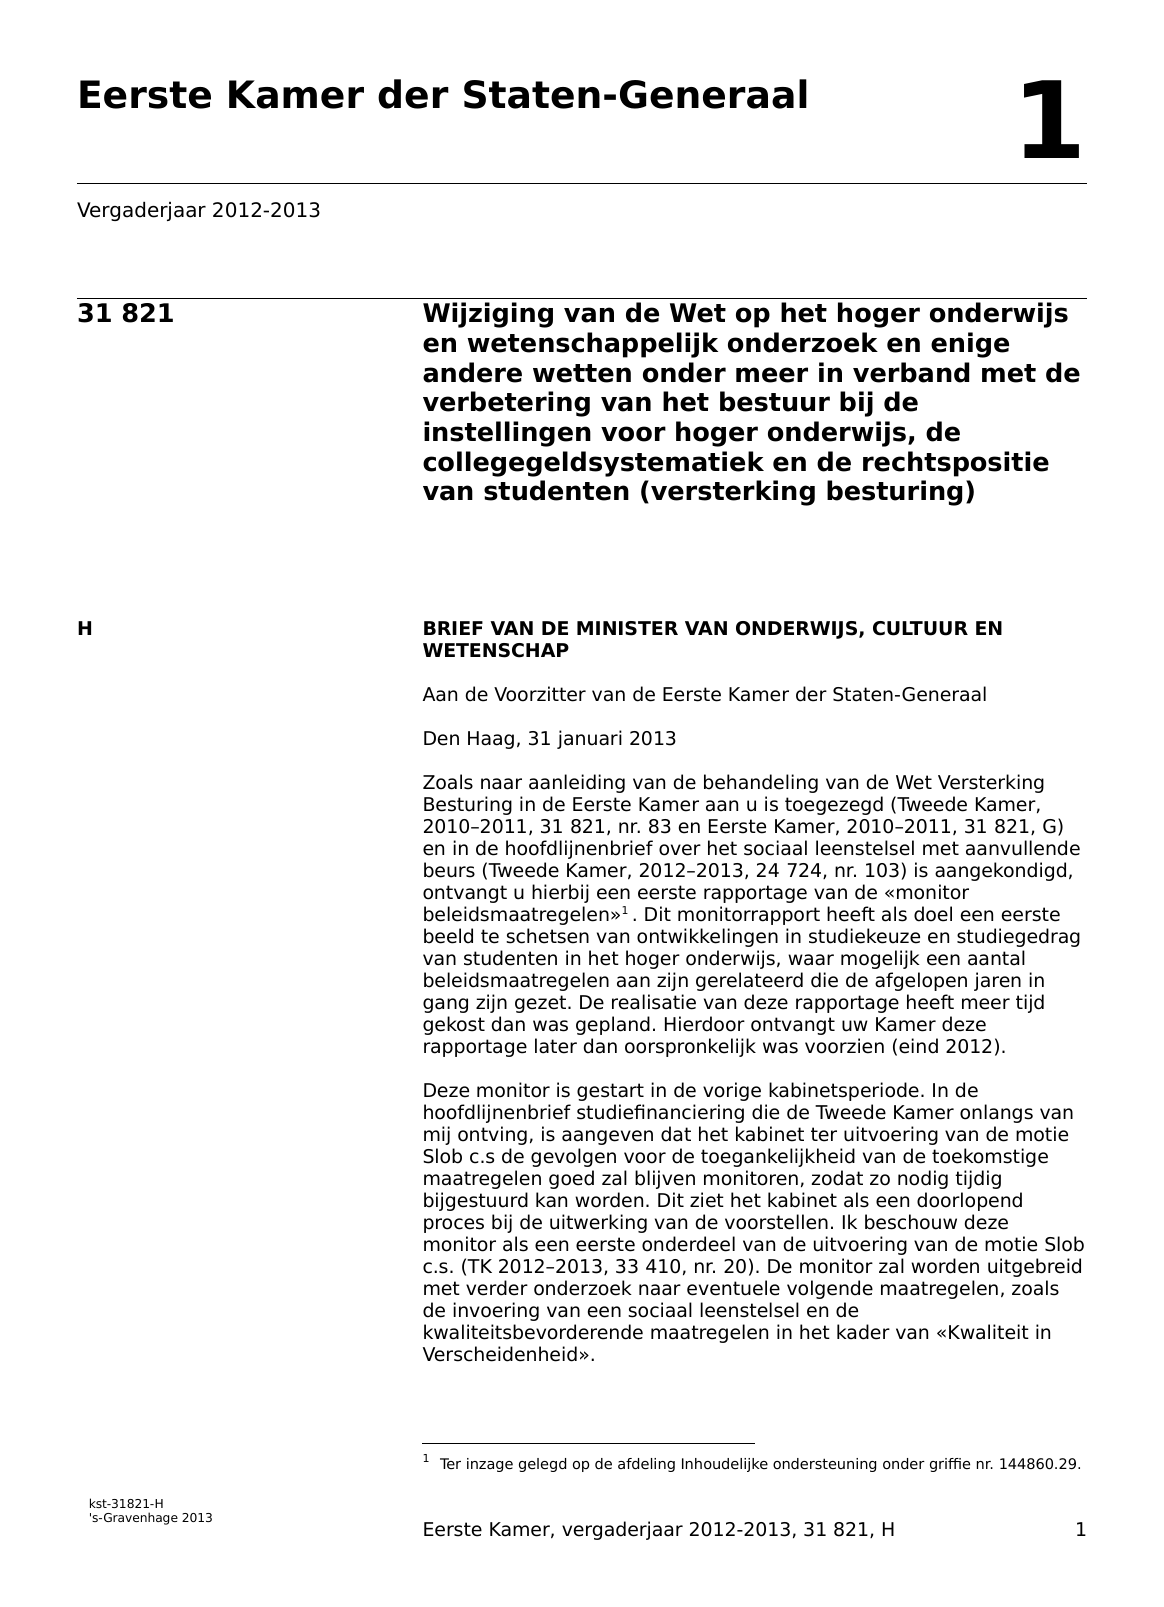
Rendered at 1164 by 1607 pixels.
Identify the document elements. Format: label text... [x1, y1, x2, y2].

subtitle 31 821 Wijziging van de Wet op het hoger onderwijs en wetenschappelijk onderzoek en enige andere wetten onder meer in verband met de verbetering van het bestuur bij de instellingen voor hoger onderwijs, de collegegeldsystematiek en de rechtspositie van studenten (versterking besturing) [77, 299, 1087, 507]
text kst-31821-H [88, 1497, 323, 1511]
text Deze monitor is gestart in de vorige kabinetsperiode. In de hoofdlijnenbrief studiefinanciering die de Tweede Kamer onlangs van mij ontving, is aangeven dat het kabinet ter uitvoering van de motie Slob c.s de gevolgen voor de toegankelijkheid van de toekomstige maatregelen goed zal blijven monitoren, zodat zo nodig tijdig bijgestuurd kan worden. Dit ziet het kabinet als een doorlopend proces bij de uitwerking van de voorstellen. Ik beschouw deze monitor als een eerste onderdeel van de uitvoering van de motie Slob c.s. (TK 2012–2013, 33 410, nr. 20). De monitor zal worden uitgebreid met verder onderzoek naar eventuele volgende maatregelen, zoals de invoering van een sociaal leenstelsel en de kwaliteitsbevorderende maatregelen in het kader van «Kwaliteit in Verscheidenheid». [422, 1080, 1087, 1366]
text Zoals naar aanleiding van de behandeling van de Wet Versterking Besturing in de Eerste Kamer aan u is toegezegd (Tweede Kamer, 2010–2011, 31 821, nr. 83 en Eerste Kamer, 2010–2011, 31 821, G) en in de hoofdlijnenbrief over het sociaal leenstelsel met aanvullende beurs (Tweede Kamer, 2012–2013, 24 724, nr. 103) is aangekondigd, ontvangt u hierbij een eerste rapportage van de «monitor beleidsmaatregelen». Dit monitorrapport heeft als doel een eerste beeld te schetsen van ontwikkelingen in studiekeuze en studiegedrag van studenten in het hoger onderwijs, waar mogelijk een aantal beleidsmaatregelen aan zijn gerelateerd die de afgelopen jaren in gang zijn gezet. De realisatie van deze rapportage heeft meer tijd gekost dan was gepland. Hierdoor ontvangt uw Kamer deze rapportage later dan oorspronkelijk was voorzien (eind 2012). [422, 772, 1087, 1058]
text Den Haag, 31 januari 2013 [422, 728, 1087, 750]
subtitle H BRIEF VAN DE MINISTER VAN ONDERWIJS, CULTUUR EN WETENSCHAP [77, 618, 1087, 662]
table_header 1 [886, 59, 1087, 183]
text 's-Gravenhage 2013 [88, 1511, 323, 1525]
table_header Eerste Kamer der Staten-Generaal [77, 59, 886, 183]
table_cell Vergaderjaar 2012-2013 [77, 184, 1087, 298]
text Ter inzage gelegd op de afdeling Inhoudelijke ondersteuning onder griffie nr. 144860.29. [422, 1452, 1087, 1474]
text Aan de Voorzitter van de Eerste Kamer der Staten-Generaal [422, 684, 1087, 706]
